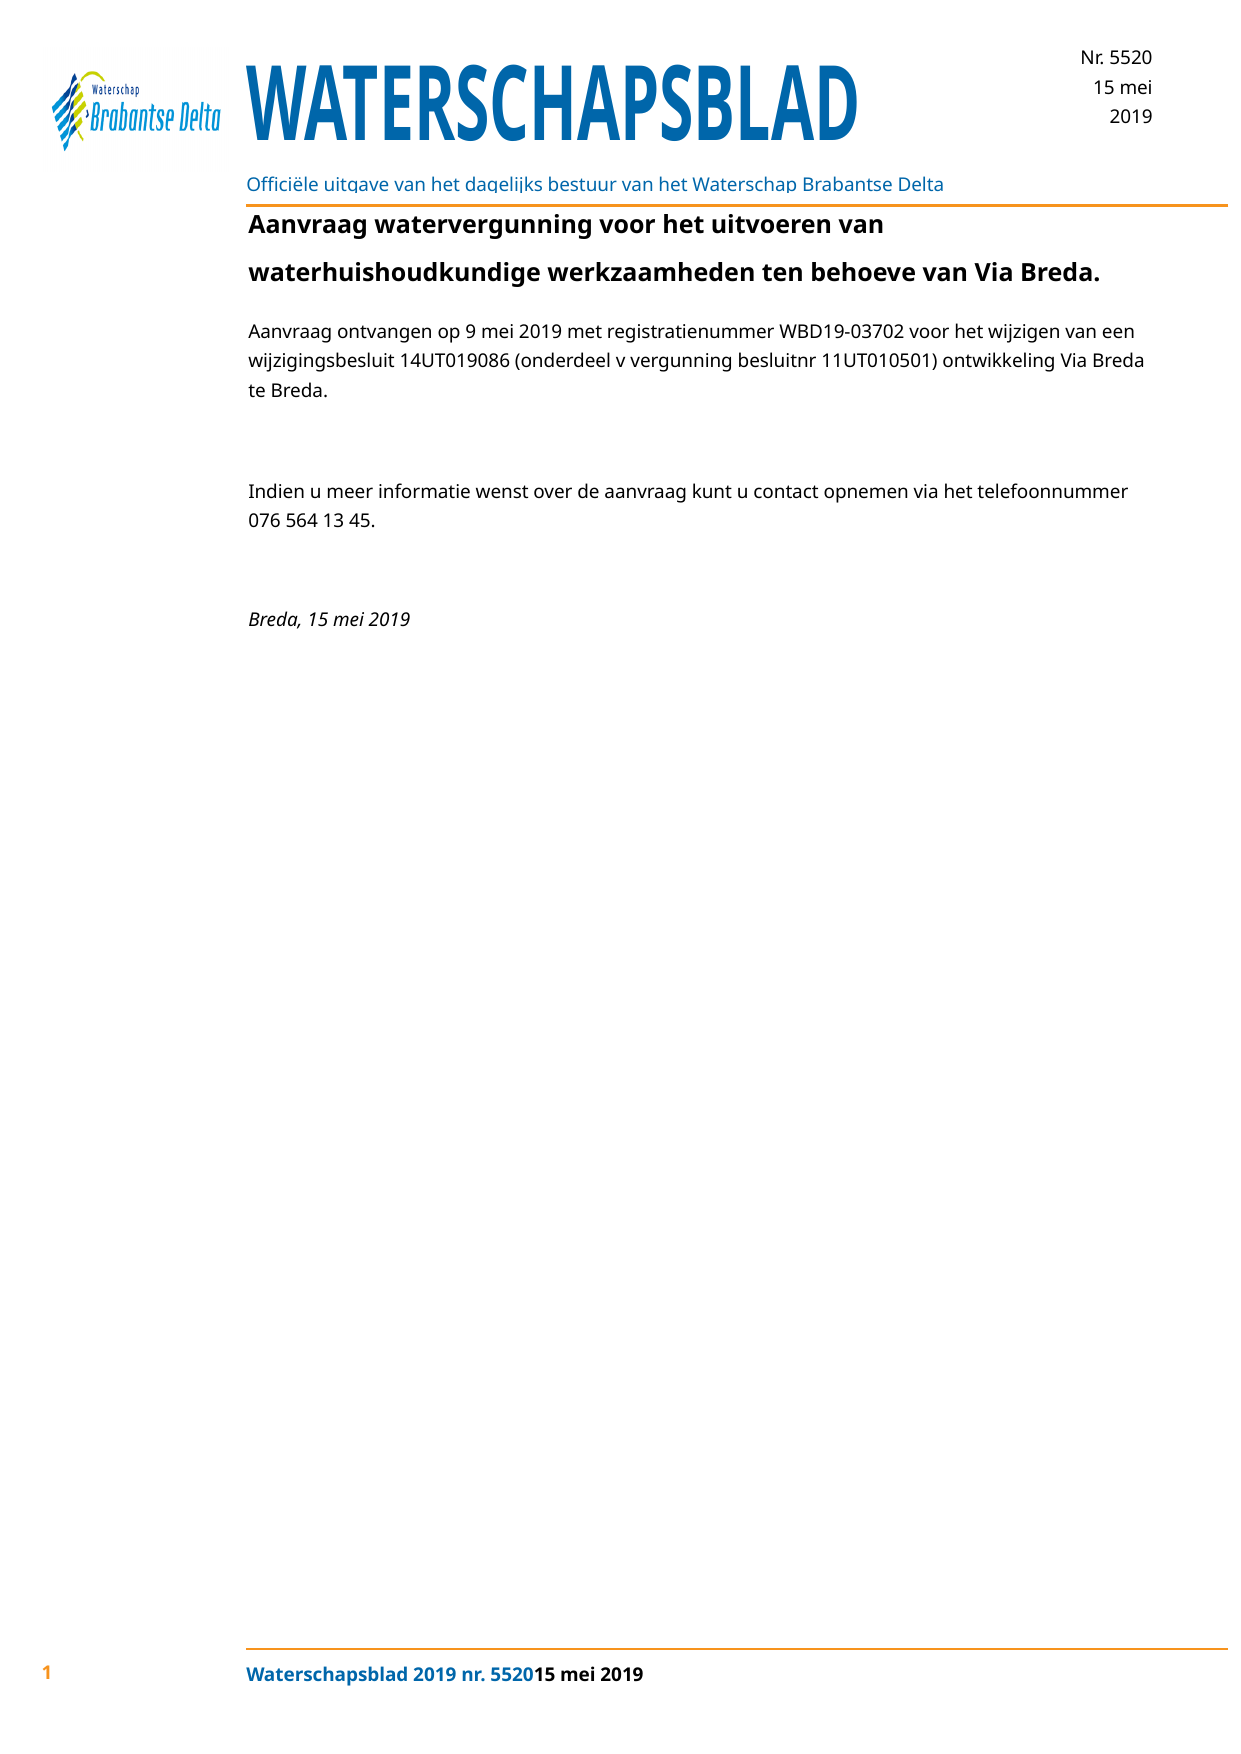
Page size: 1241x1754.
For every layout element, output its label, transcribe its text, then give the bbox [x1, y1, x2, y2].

text Breda, 15 mei 2019 [248, 606, 1152, 631]
picture [41, 47, 231, 172]
text Aanvraag watervergunning voor het uitvoeren van waterhuishoudkundige werkzaamheden ten behoeve van Via Breda. [248, 207, 1152, 288]
text Aanvraag ontvangen op 9 mei 2019 met registratienummer WBD19-03702 voor het wijzigen van een wijzigingsbesluit 14UT019086 (onderdeel v vergunning besluitnr 11UT010501) ontwikkeling Via Breda te Breda. [248, 318, 1152, 403]
text Indien u meer informatie wenst over de aanvraag kunt u contact opnemen via het telefoonnummer 076 564 13 45. [248, 478, 1152, 533]
